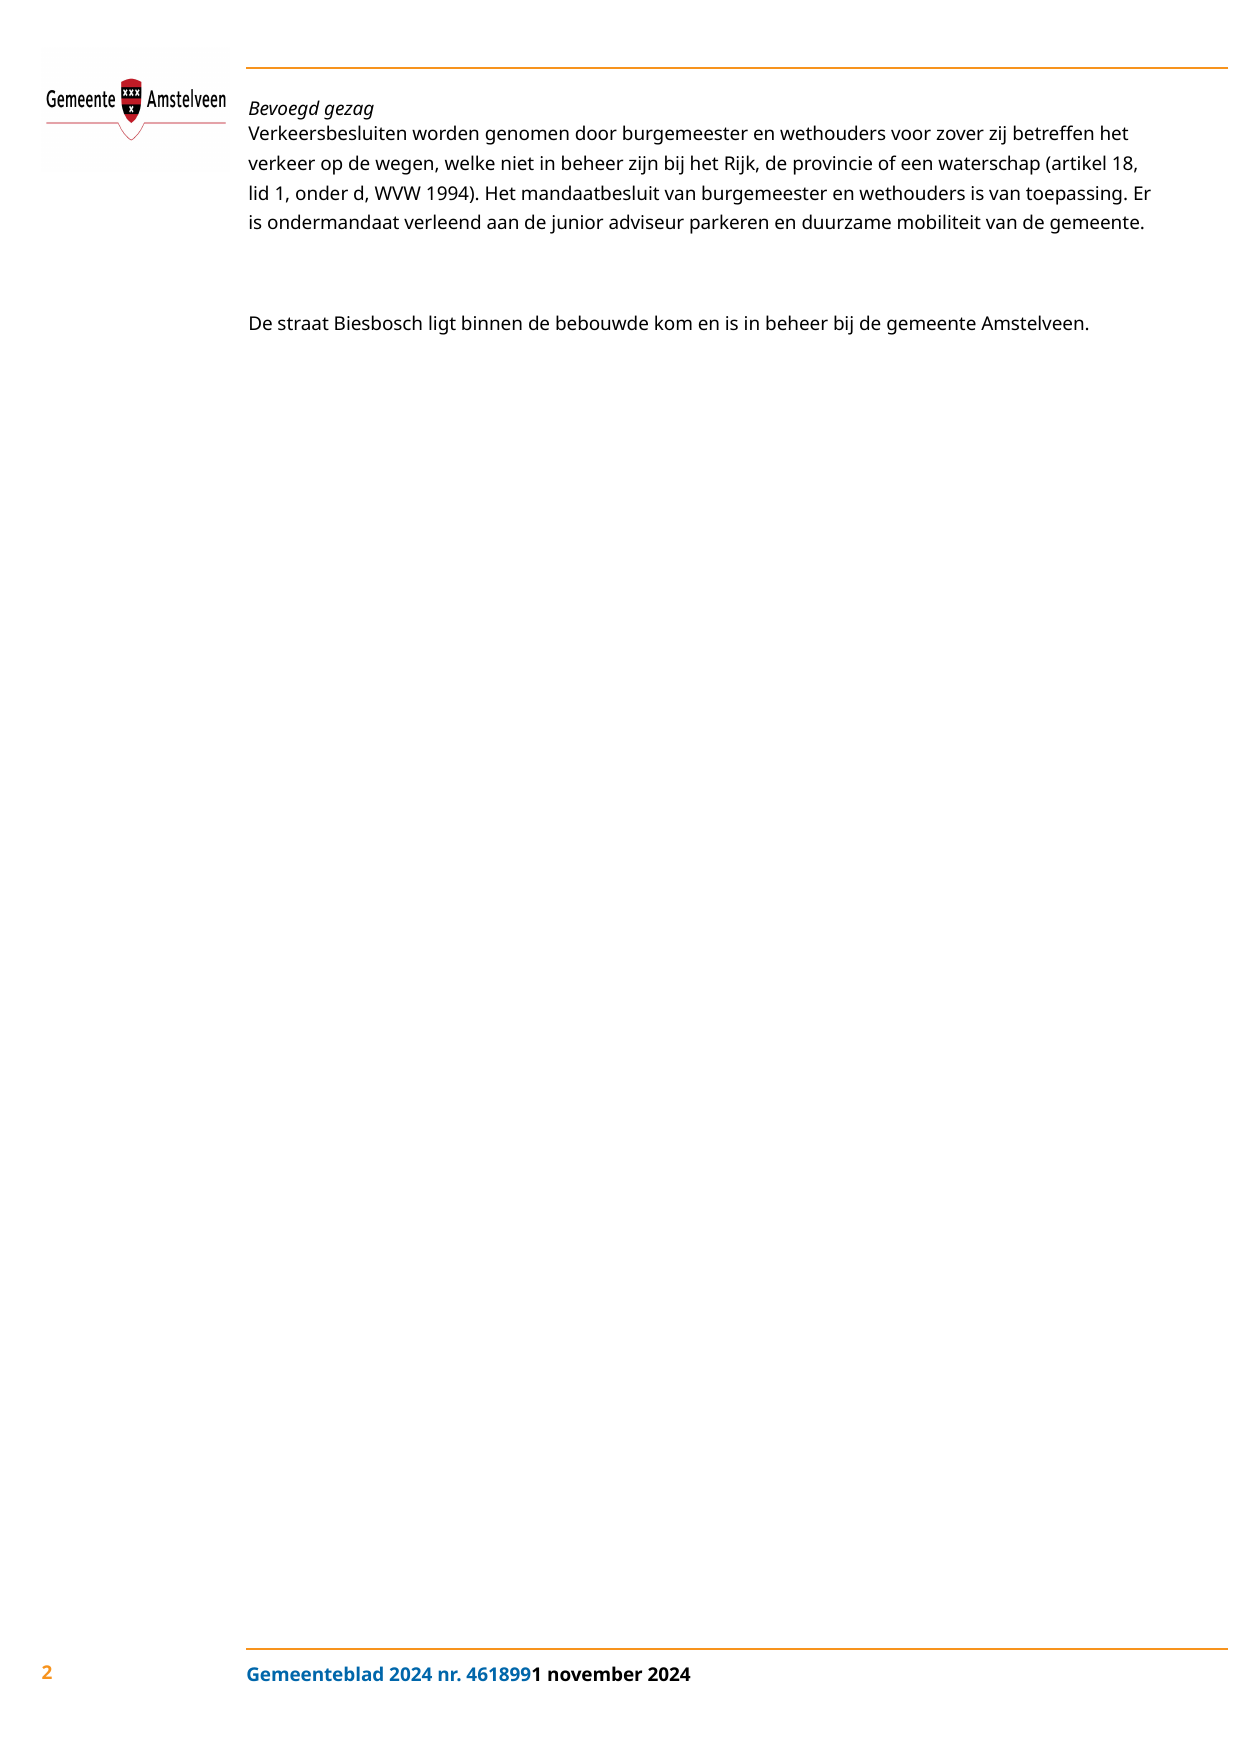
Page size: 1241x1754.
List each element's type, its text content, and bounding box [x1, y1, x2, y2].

text Verkeersbesluiten worden genomen door burgemeester en wethouders voor zover zij betreffen het verkeer op de wegen, welke niet in beheer zijn bij het Rijk, de provincie of een waterschap (artikel 18, lid 1, onder d, WVW 1994). Het mandaatbesluit van burgemeester en wethouders is van toepassing. Er is ondermandaat verleend aan de junior adviseur parkeren en duurzame mobiliteit van de gemeente. [248, 121, 1152, 235]
text Bevoegd gezag [248, 95, 1152, 121]
text De straat Biesbosch ligt binnen de bebouwde kom en is in beheer bij de gemeente Amstelveen. [248, 310, 1152, 336]
picture [41, 47, 231, 172]
